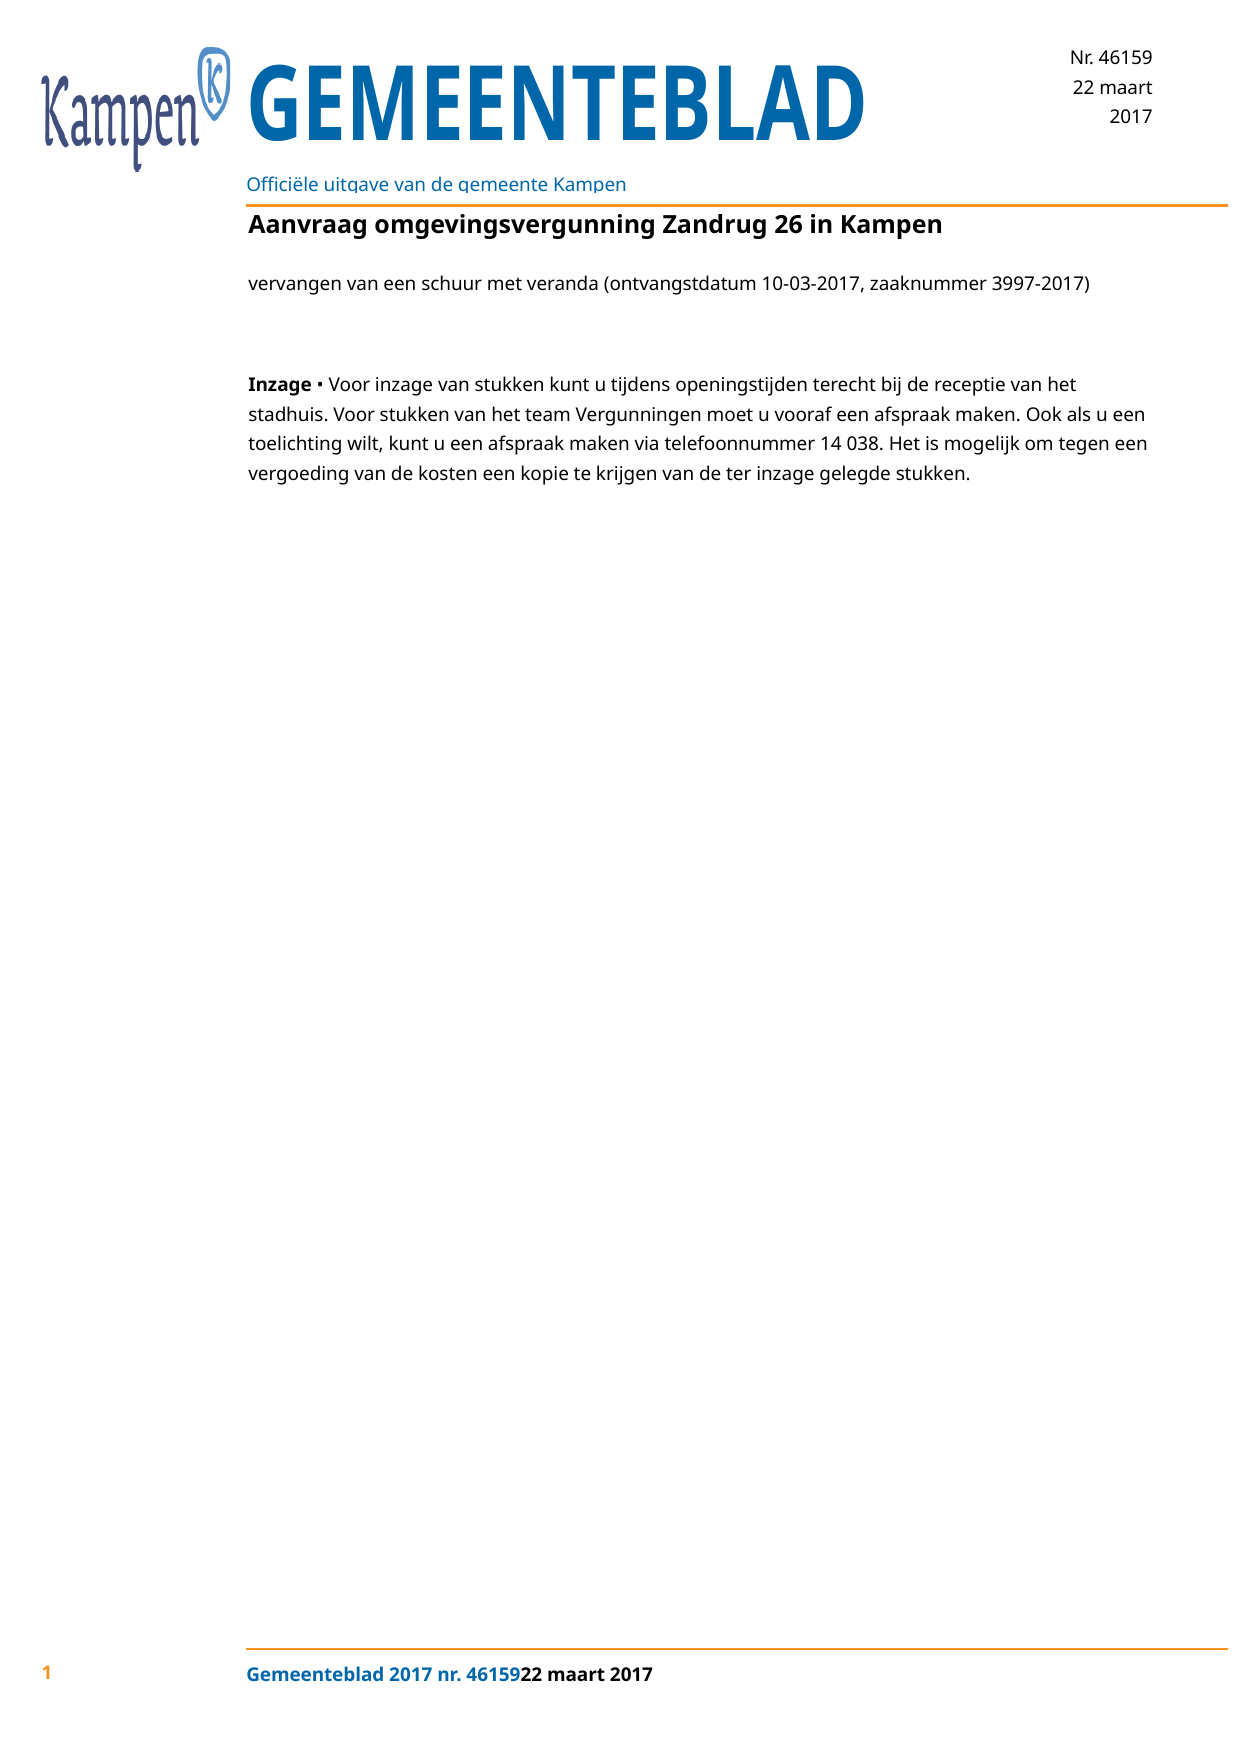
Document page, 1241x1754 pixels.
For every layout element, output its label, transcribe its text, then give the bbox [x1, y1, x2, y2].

text Aanvraag omgevingsvergunning Zandrug 26 in Kampen [248, 207, 1152, 241]
text vervangen van een schuur met veranda (ontvangstdatum 10-03-2017, zaaknummer 3997-2017) [248, 270, 1152, 296]
text Inzage • Voor inzage van stukken kunt u tijdens openingstijden terecht bij de receptie van het stadhuis. Voor stukken van het team Vergunningen moet u vooraf een afspraak maken. Ook als u een toelichting wilt, kunt u een afspraak maken via telefoonnummer 14 038. Het is mogelijk om tegen een vergoeding van de kosten een kopie te krijgen van de ter inzage gelegde stukken. [248, 371, 1152, 486]
picture [41, 47, 231, 172]
